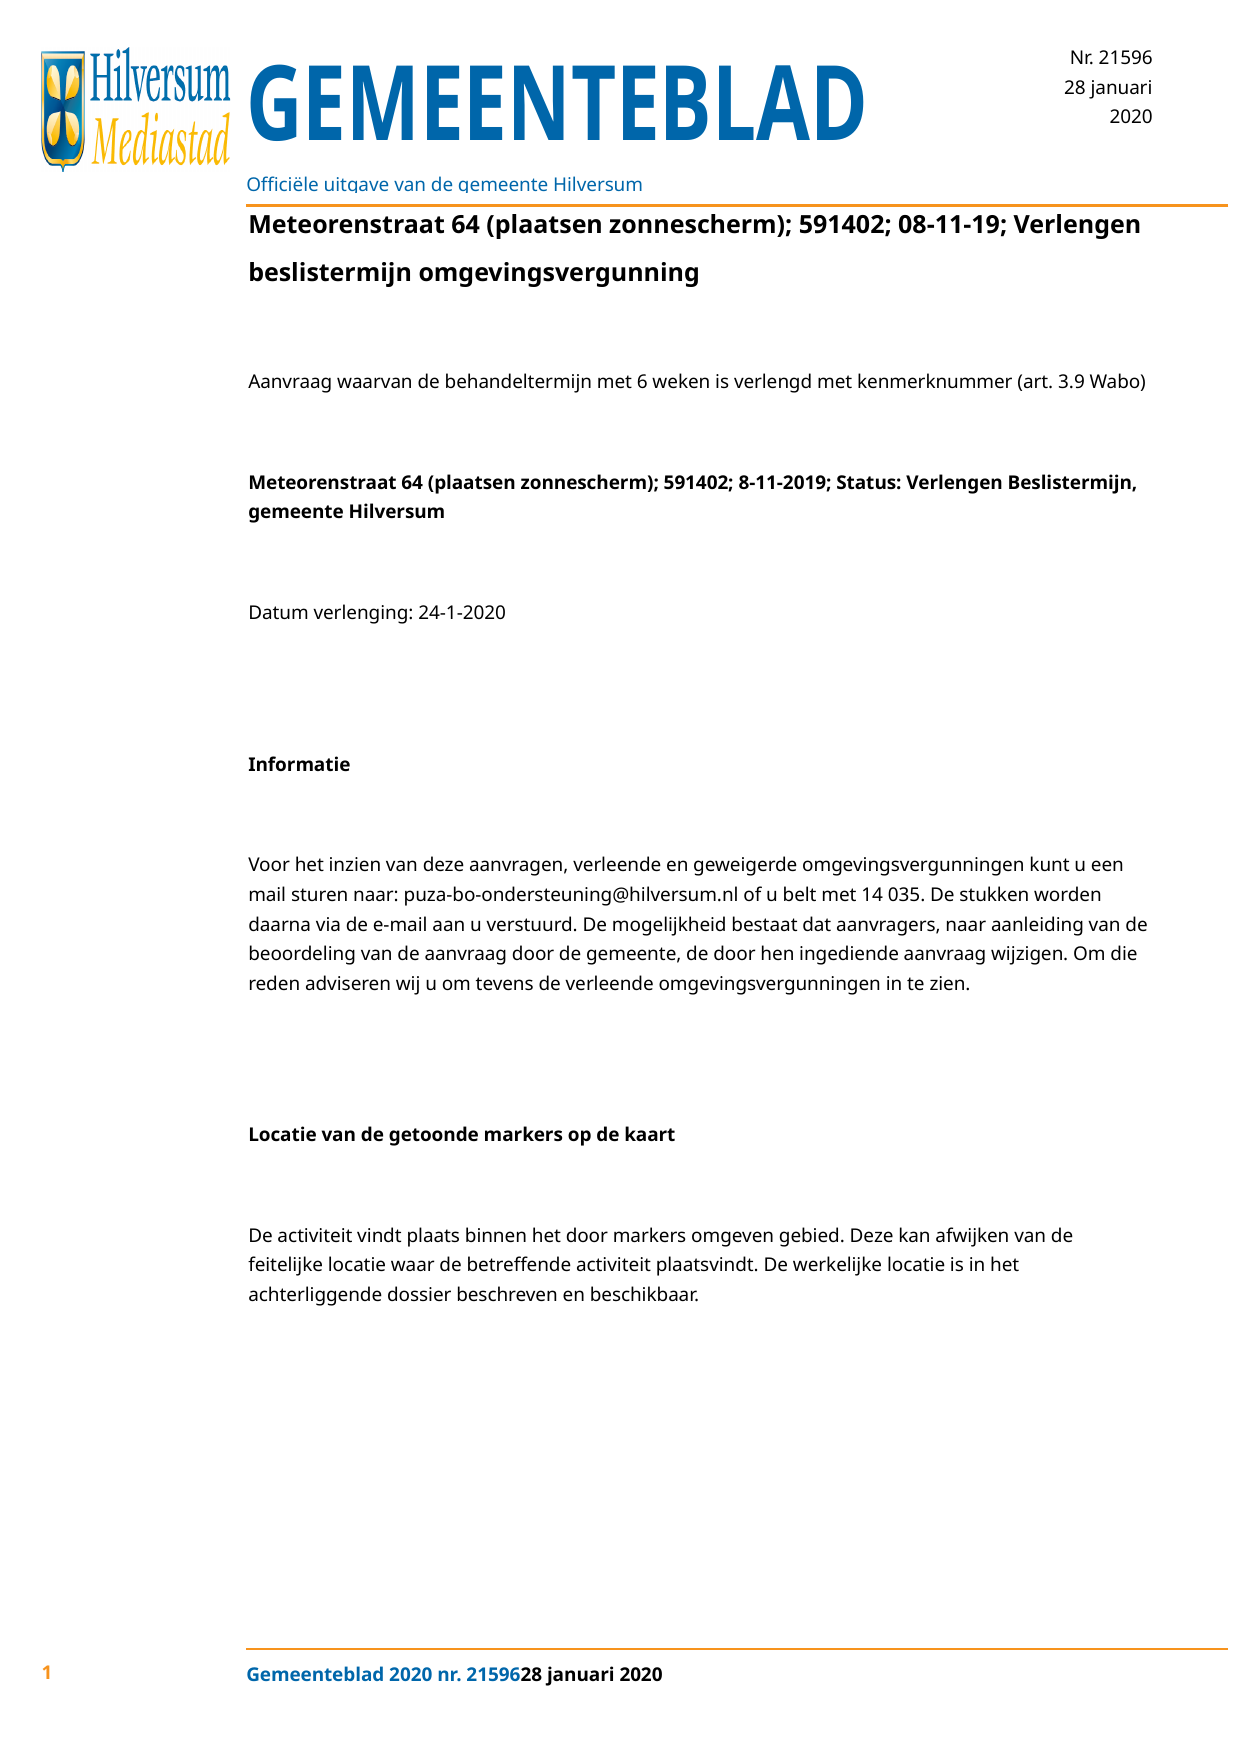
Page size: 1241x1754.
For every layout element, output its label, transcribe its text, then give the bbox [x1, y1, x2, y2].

text Locatie van de getoonde markers op de kaart [248, 1121, 1152, 1147]
text Informatie [248, 751, 1152, 777]
picture [41, 47, 231, 172]
text Voor het inzien van deze aanvragen, verleende en geweigerde omgevingsvergunningen kunt u een mail sturen naar: puza-bo-ondersteuning@hilversum.nl of u belt met 14 035. De stukken worden daarna via de e-mail aan u verstuurd. De mogelijkheid bestaat dat aanvragers, naar aanleiding van de beoordeling van de aanvraag door de gemeente, de door hen ingediende aanvraag wijzigen. Om die reden adviseren wij u om tevens de verleende omgevingsvergunningen in te zien. [248, 852, 1152, 996]
text Meteorenstraat 64 (plaatsen zonnescherm); 591402; 8-11-2019; Status: Verlengen Beslistermijn, gemeente Hilversum [248, 469, 1152, 524]
text Aanvraag waarvan de behandeltermijn met 6 weken is verlengd met kenmerknummer (art. 3.9 Wabo) [248, 368, 1152, 394]
text Datum verlenging: 24-1-2020 [248, 599, 1152, 625]
text Meteorenstraat 64 (plaatsen zonnescherm); 591402; 08-11-19; Verlengen beslistermijn omgevingsvergunning [248, 207, 1152, 288]
text De activiteit vindt plaats binnen het door markers omgeven gebied. Deze kan afwijken van de feitelijke locatie waar de betreffende activiteit plaatsvindt. De werkelijke locatie is in het achterliggende dossier beschreven en beschikbaar. [248, 1222, 1152, 1307]
